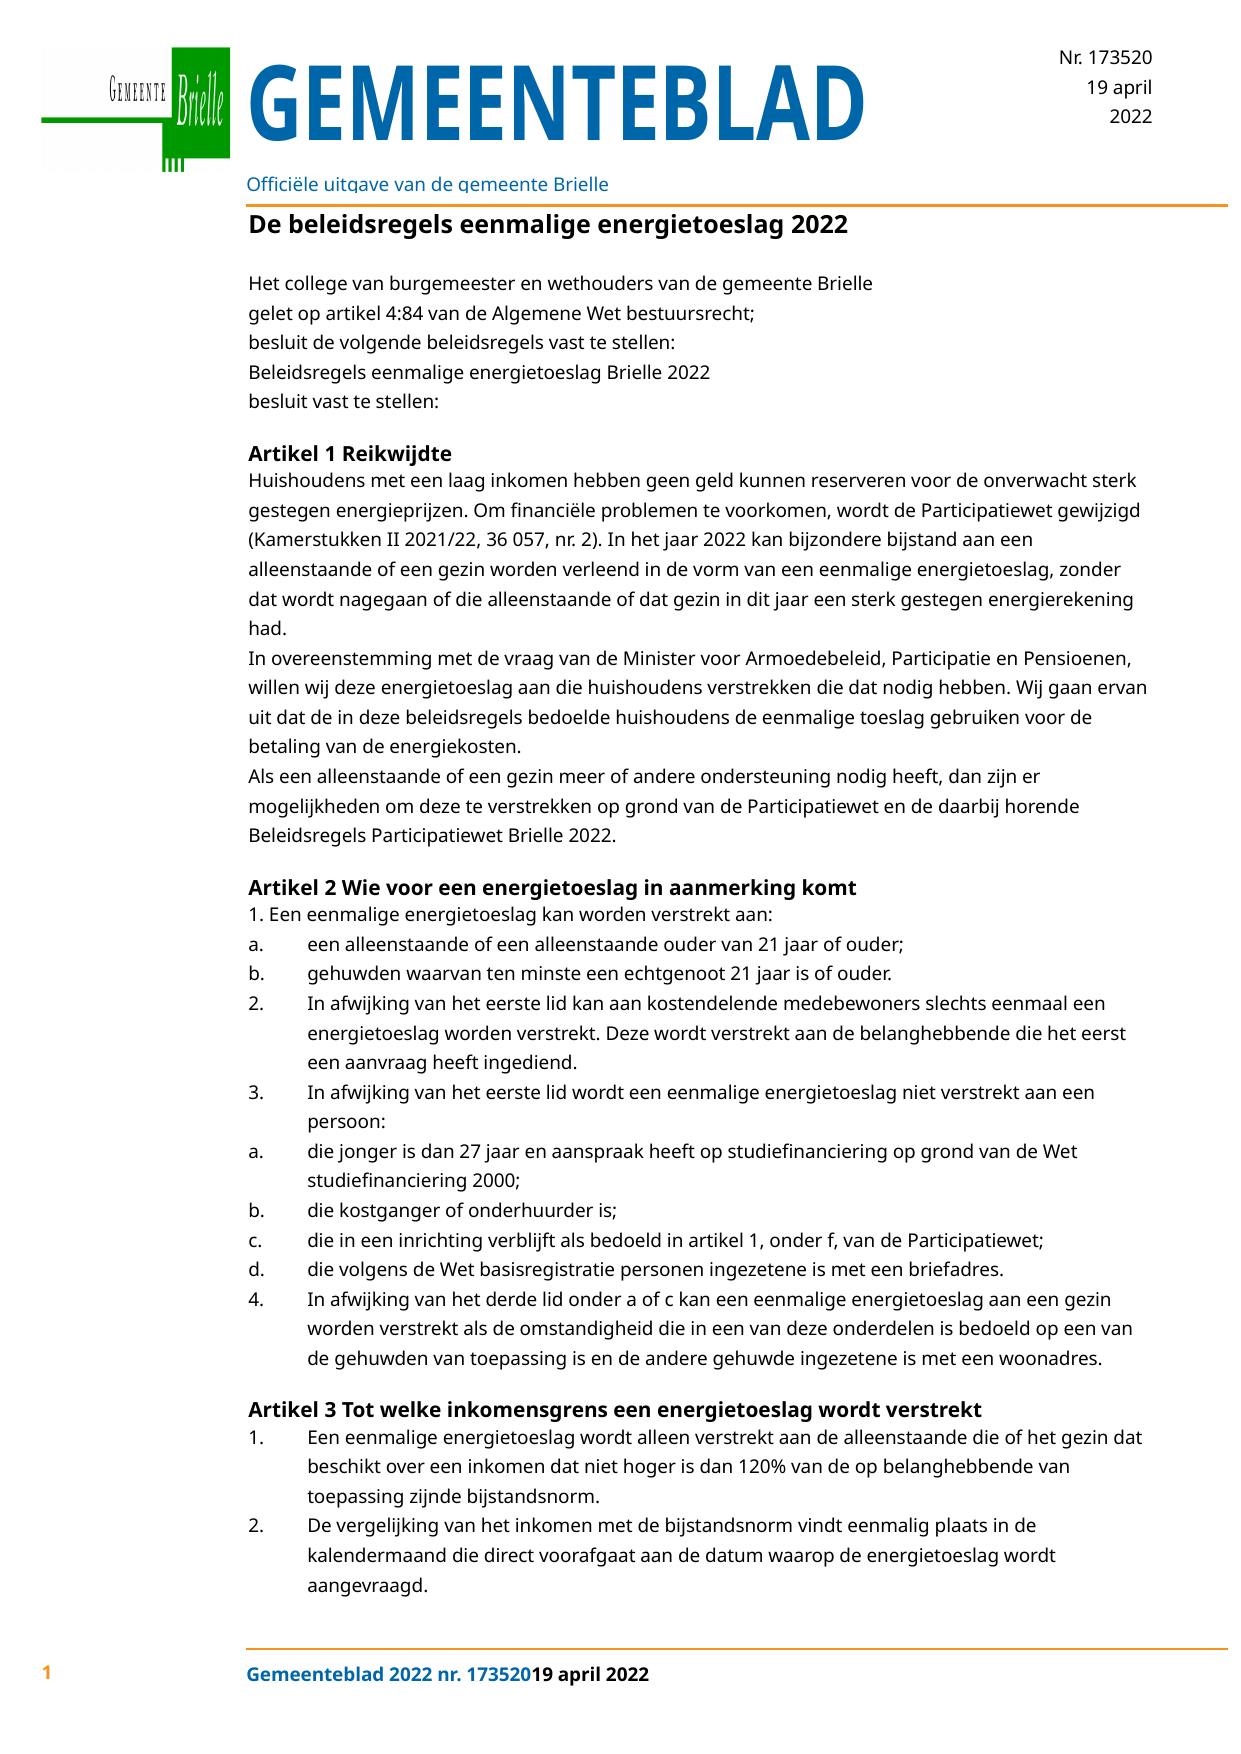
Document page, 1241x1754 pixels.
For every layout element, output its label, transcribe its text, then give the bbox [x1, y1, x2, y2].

list die in een inrichting verblijft als bedoeld in artikel 1, onder f, van de Participatiewet; [248, 1227, 1152, 1252]
list die jonger is dan 27 jaar en aanspraak heeft op studiefinanciering op grond van de Wet studiefinanciering 2000; [248, 1138, 1152, 1193]
text Het college van burgemeester en wethouders van de gemeente Brielle [248, 270, 1152, 296]
text Als een alleenstaande of een gezin meer of andere ondersteuning nodig heeft, dan zijn er mogelijkheden om deze te verstrekken op grond van de Participatiewet en de daarbij horende Beleidsregels Participatiewet Brielle 2022. [248, 763, 1152, 848]
picture [41, 47, 231, 172]
text De beleidsregels eenmalige energietoeslag 2022 [248, 207, 1152, 241]
list In afwijking van het derde lid onder a of c kan een eenmalige energietoeslag aan een gezin worden verstrekt als de omstandigheid die in een van deze onderdelen is bedoeld op een van de gehuwden van toepassing is en de andere gehuwde ingezetene is met een woonadres. [248, 1286, 1152, 1371]
list Een eenmalige energietoeslag wordt alleen verstrekt aan de alleenstaande die of het gezin dat beschikt over een inkomen dat niet hoger is dan 120% van de op belanghebbende van toepassing zijnde bijstandsnorm. [248, 1424, 1152, 1509]
list De vergelijking van het inkomen met de bijstandsnorm vindt eenmalig plaats in de kalendermaand die direct voorafgaat aan de datum waarop de energietoeslag wordt aangevraagd. [248, 1513, 1152, 1598]
text Beleidsregels eenmalige energietoeslag Brielle 2022 [248, 359, 1152, 385]
list die volgens de Wet basisregistratie personen ingezetene is met een briefadres. [248, 1256, 1152, 1282]
text besluit vast te stellen: [248, 389, 1152, 414]
list die kostganger of onderhuurder is; [248, 1197, 1152, 1223]
text 1. Een eenmalige energietoeslag kan worden verstrekt aan: [248, 901, 1152, 927]
text Artikel 3 Tot welke inkomensgrens een energietoeslag wordt verstrekt [248, 1396, 1152, 1424]
text besluit de volgende beleidsregels vast te stellen: [248, 329, 1152, 355]
list gehuwden waarvan ten minste een echtgenoot 21 jaar is of ouder. [248, 961, 1152, 986]
list In afwijking van het eerste lid kan aan kostendelende medebewoners slechts eenmaal een energietoeslag worden verstrekt. Deze wordt verstrekt aan de belanghebbende die het eerst een aanvraag heeft ingediend. [248, 990, 1152, 1075]
list een alleenstaande of een alleenstaande ouder van 21 jaar of ouder; [248, 931, 1152, 957]
text gelet op artikel 4:84 van de Algemene Wet bestuursrecht; [248, 300, 1152, 326]
text Artikel 1 Reikwijdte [248, 439, 1152, 467]
text Artikel 2 Wie voor een energietoeslag in aanmerking komt [248, 873, 1152, 901]
text In overeenstemming met de vraag van de Minister voor Armoedebeleid, Participatie en Pensioenen, willen wij deze energietoeslag aan die huishoudens verstrekken die dat nodig hebben. Wij gaan ervan uit dat de in deze beleidsregels bedoelde huishoudens de eenmalige toeslag gebruiken voor de betaling van de energiekosten. [248, 645, 1152, 759]
text Huishoudens met een laag inkomen hebben geen geld kunnen reserveren voor de onverwacht sterk gestegen energieprijzen. Om financiële problemen te voorkomen, wordt de Participatiewet gewijzigd (Kamerstukken II 2021/22, 36 057, nr. 2). In het jaar 2022 kan bijzondere bijstand aan een alleenstaande of een gezin worden verleend in de vorm van een eenmalige energietoeslag, zonder dat wordt nagegaan of die alleenstaande of dat gezin in dit jaar een sterk gestegen energierekening had. [248, 467, 1152, 641]
list In afwijking van het eerste lid wordt een eenmalige energietoeslag niet verstrekt aan een persoon: [248, 1079, 1152, 1134]
